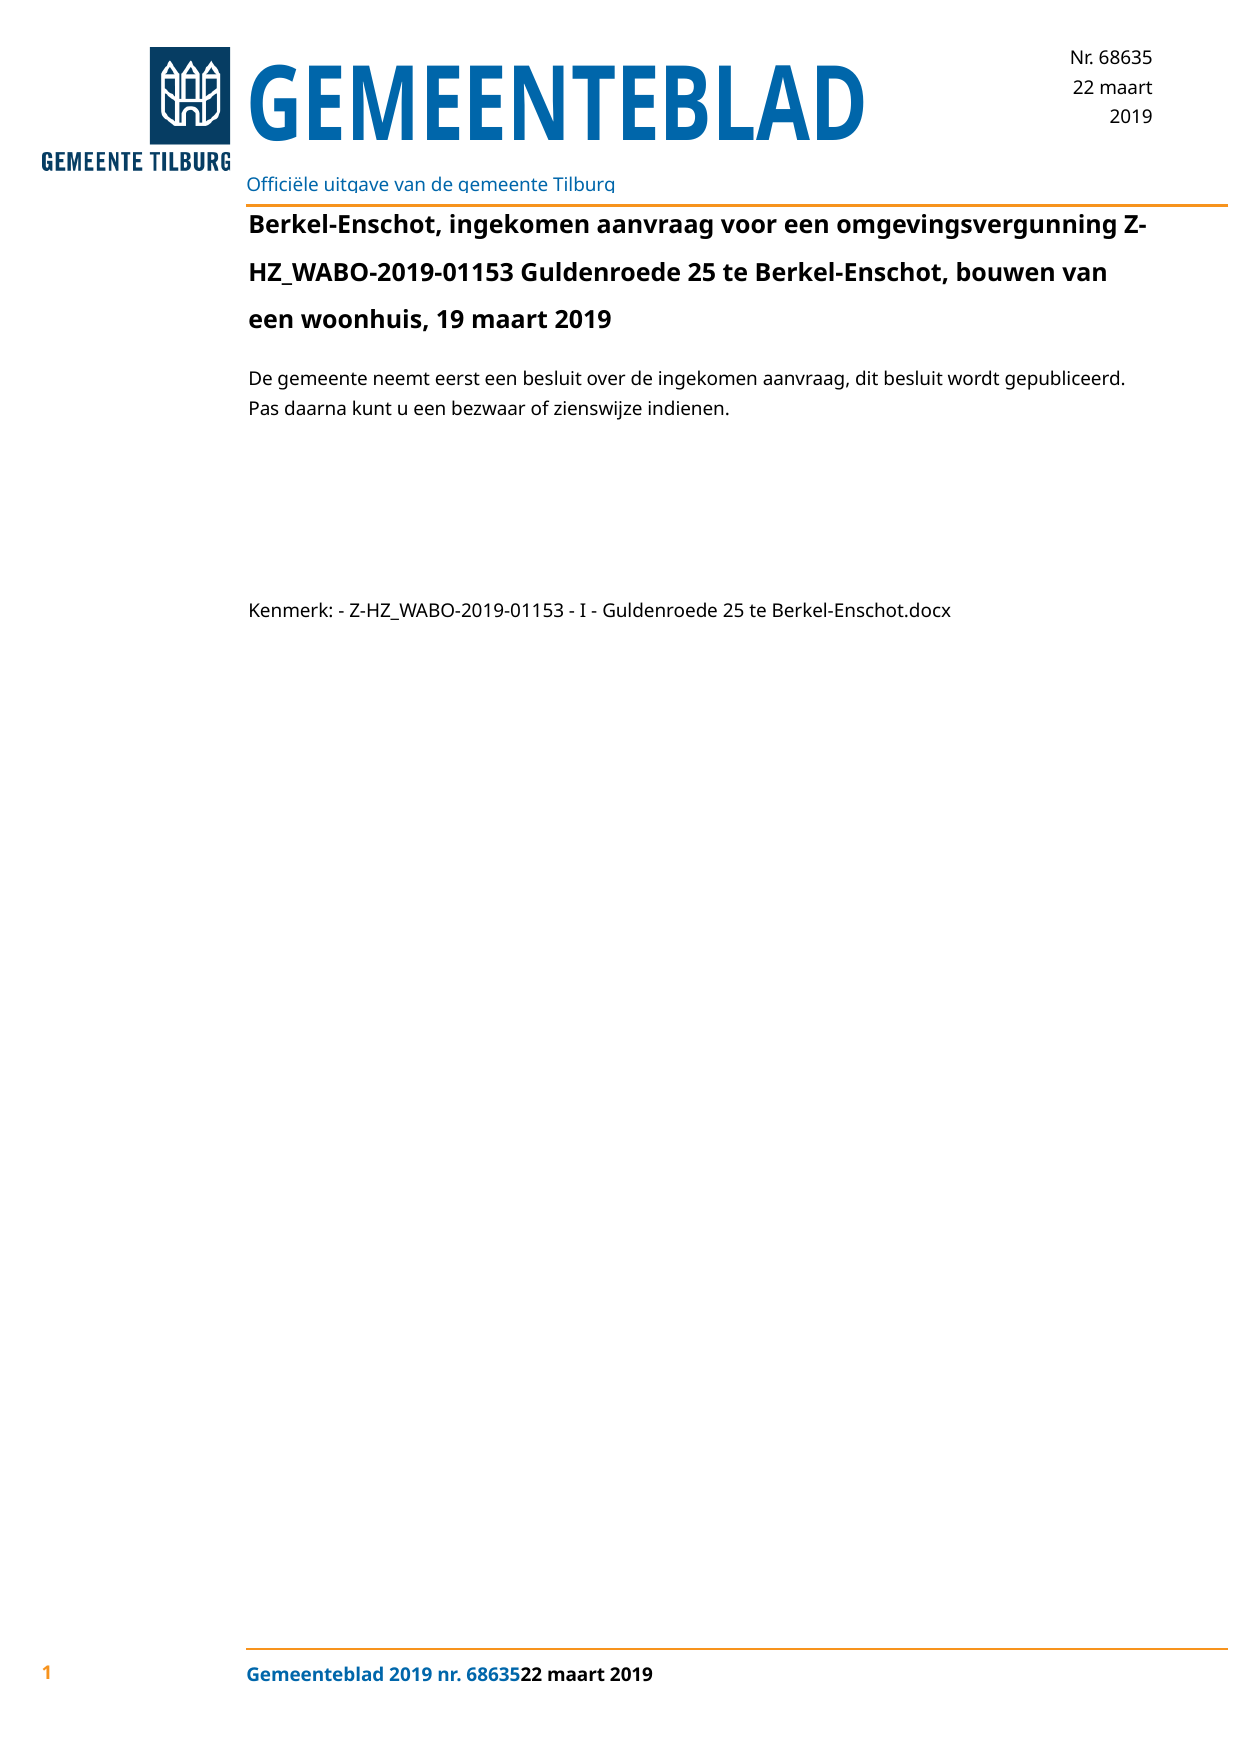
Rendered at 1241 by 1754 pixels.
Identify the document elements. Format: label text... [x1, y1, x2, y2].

text De gemeente neemt eerst een besluit over de ingekomen aanvraag, dit besluit wordt gepubliceerd. Pas daarna kunt u een bezwaar of zienswijze indienen. [248, 366, 1152, 421]
picture [41, 47, 231, 172]
text Berkel-Enschot, ingekomen aanvraag voor een omgevingsvergunning Z-HZ_WABO-2019-01153 Guldenroede 25 te Berkel-Enschot, bouwen van een woonhuis, 19 maart 2019 [248, 207, 1152, 336]
text Kenmerk: - Z-HZ_WABO-2019-01153 - I - Guldenroede 25 te Berkel-Enschot.docx [248, 597, 1152, 622]
